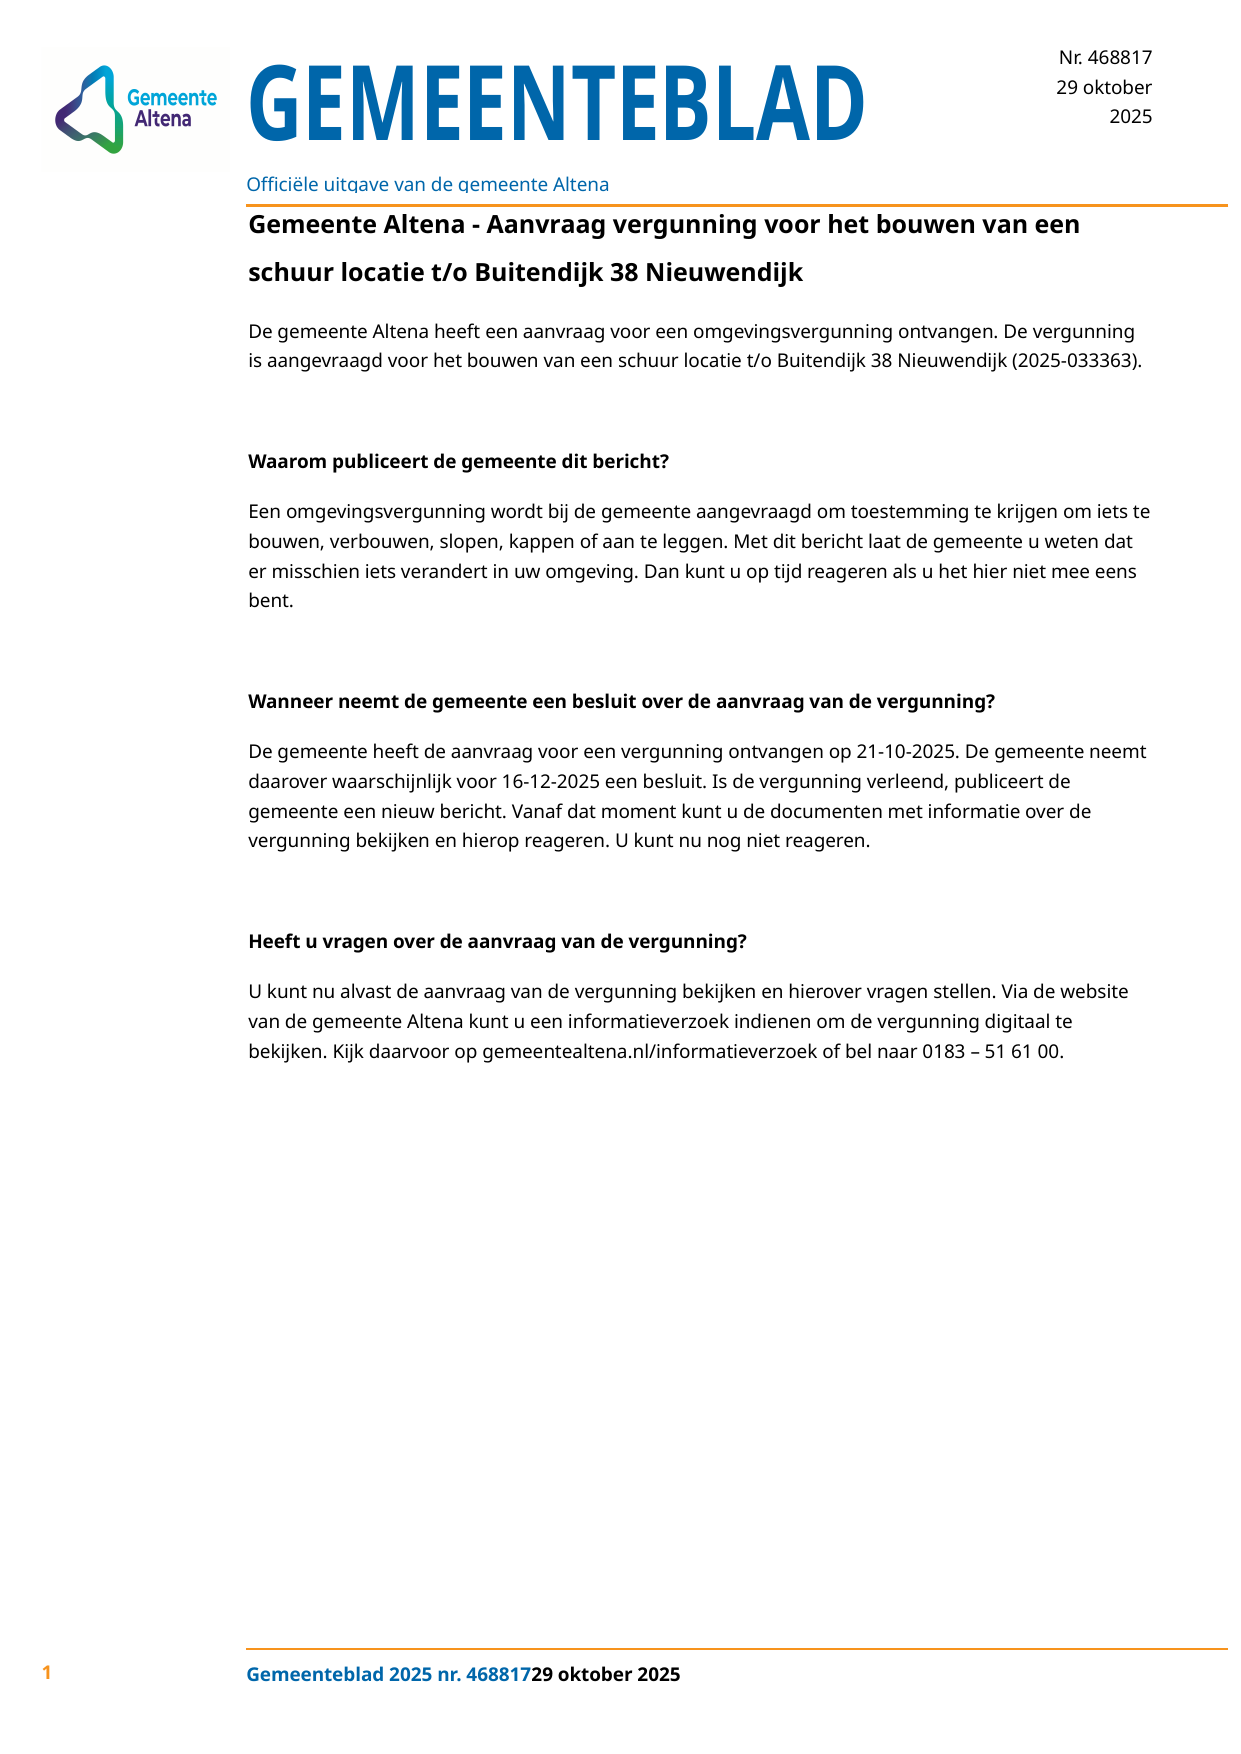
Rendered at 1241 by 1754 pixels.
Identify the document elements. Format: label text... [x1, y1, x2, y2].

text Waarom publiceert de gemeente dit bericht? [248, 448, 1152, 474]
text Gemeente Altena - Aanvraag vergunning voor het bouwen van een schuur locatie t/o Buitendijk 38 Nieuwendijk [248, 207, 1152, 288]
text Wanneer neemt de gemeente een besluit over de aanvraag van de vergunning? [248, 688, 1152, 714]
picture [41, 47, 231, 172]
text U kunt nu alvast de aanvraag van de vergunning bekijken en hierover vragen stellen. Via de website van de gemeente Altena kunt u een informatieverzoek indienen om de vergunning digitaal te bekijken. Kijk daarvoor op gemeentealtena.nl/informatieverzoek of bel naar 0183 – 51 61 00. [248, 979, 1152, 1064]
text De gemeente heeft de aanvraag voor een vergunning ontvangen op 21-10-2025. De gemeente neemt daarover waarschijnlijk voor 16-12-2025 een besluit. Is de vergunning verleend, publiceert de gemeente een nieuw bericht. Vanaf dat moment kunt u de documenten met informatie over de vergunning bekijken en hierop reageren. U kunt nu nog niet reageren. [248, 739, 1152, 853]
text Heeft u vragen over de aanvraag van de vergunning? [248, 928, 1152, 954]
text Een omgevingsvergunning wordt bij de gemeente aangevraagd om toestemming te krijgen om iets te bouwen, verbouwen, slopen, kappen of aan te leggen. Met dit bericht laat de gemeente u weten dat er misschien iets verandert in uw omgeving. Dan kunt u op tijd reageren als u het hier niet mee eens bent. [248, 499, 1152, 613]
text De gemeente Altena heeft een aanvraag voor een omgevingsvergunning ontvangen. De vergunning is aangevraagd voor het bouwen van een schuur locatie t/o Buitendijk 38 Nieuwendijk (2025-033363). [248, 318, 1152, 373]
